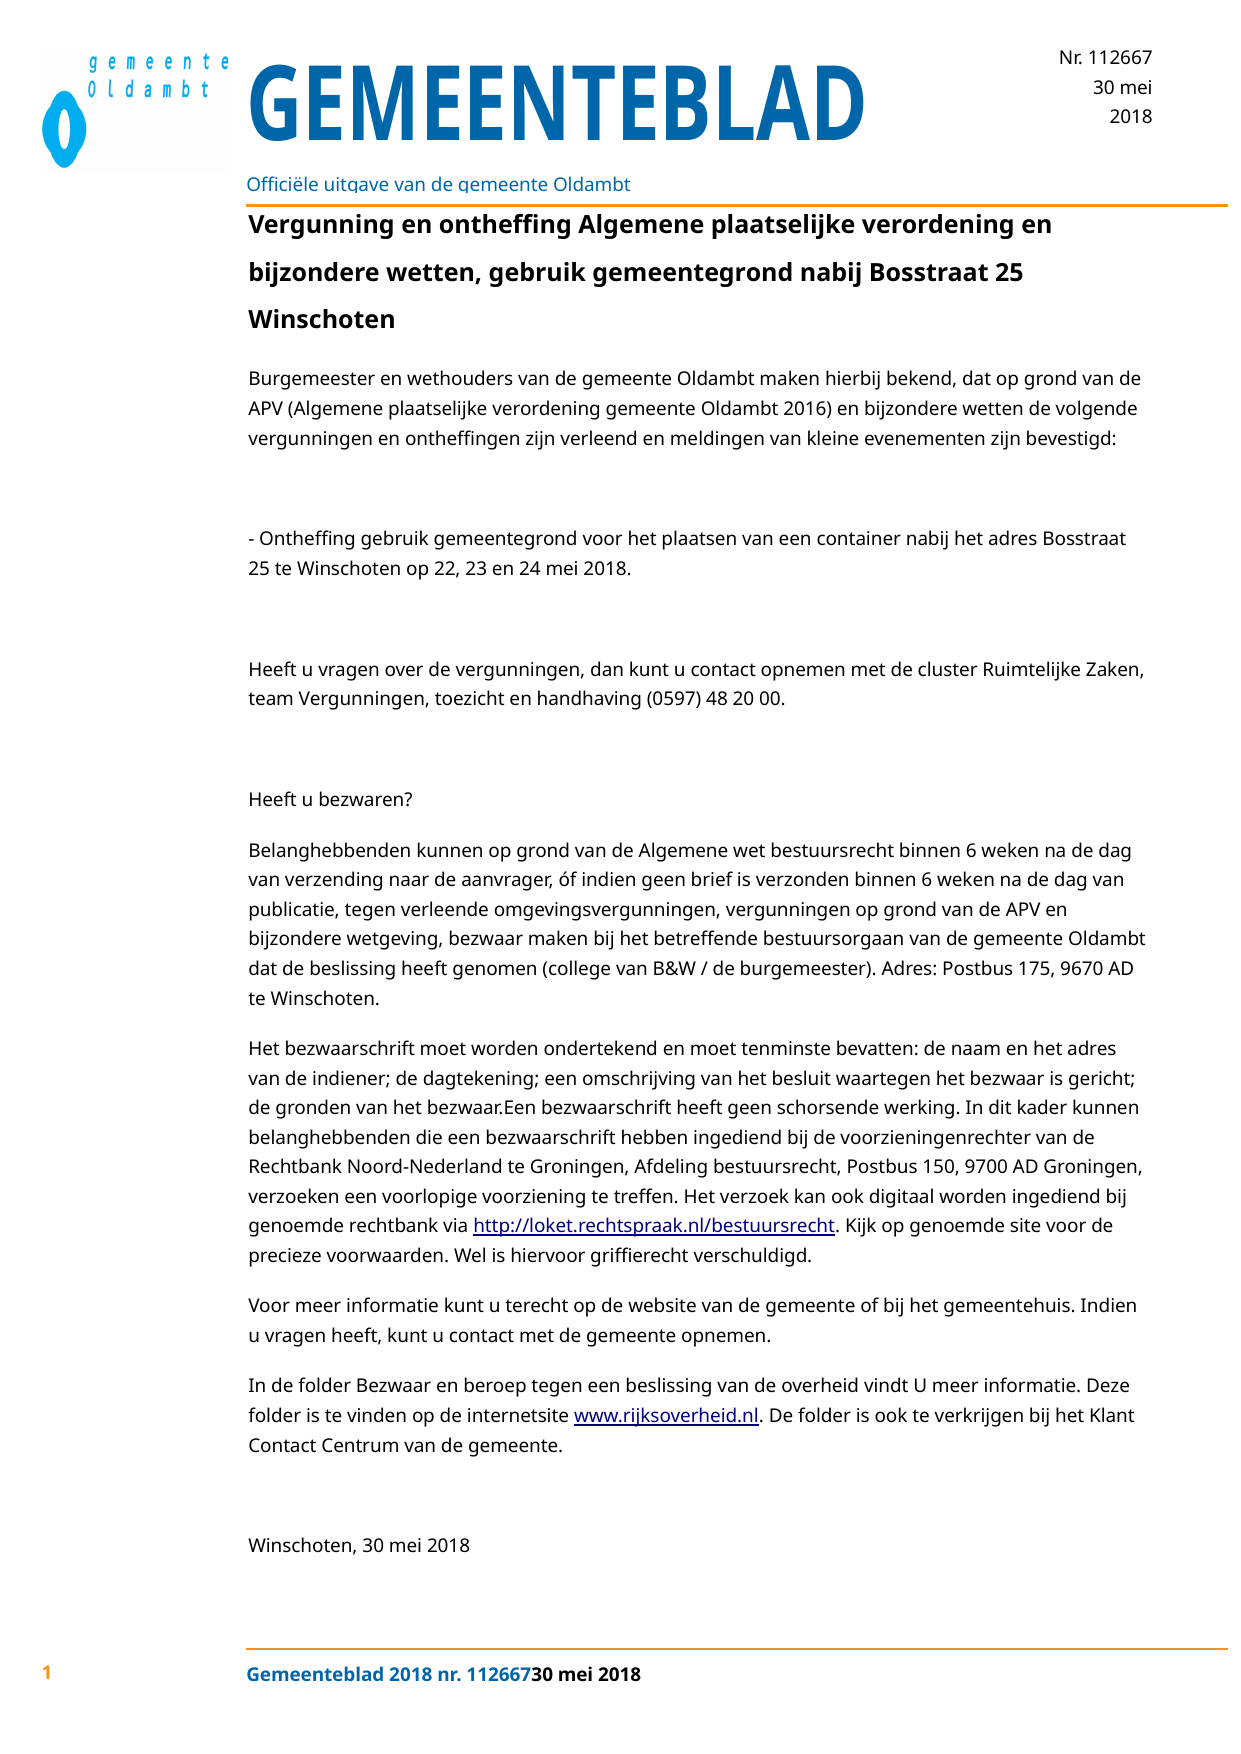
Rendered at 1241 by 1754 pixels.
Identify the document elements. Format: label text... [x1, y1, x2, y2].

text Heeft u bezwaren? [248, 786, 1152, 812]
text Het bezwaarschrift moet worden ondertekend en moet tenminste bevatten: de naam en het adres van de indiener; de dagtekening; een omschrijving van het besluit waartegen het bezwaar is gericht; de gronden van het bezwaar.Een bezwaarschrift heeft geen schorsende werking. In dit kader kunnen belanghebbenden die een bezwaarschrift hebben ingediend bij de voorzieningenrechter van de Rechtbank Noord-Nederland te Groningen, Afdeling bestuursrecht, Postbus 150, 9700 AD Groningen, verzoeken een voorlopige voorziening te treffen. Het verzoek kan ook digitaal worden ingediend bij genoemde rechtbank via http://loket.rechtspraak.nl/bestuursrecht. Kijk op genoemde site voor de precieze voorwaarden. Wel is hiervoor griffierecht verschuldigd. [248, 1035, 1152, 1268]
text Winschoten, 30 mei 2018 [248, 1533, 1152, 1558]
text Voor meer informatie kunt u terecht op de website van de gemeente of bij het gemeentehuis. Indien u vragen heeft, kunt u contact met de gemeente opnemen. [248, 1293, 1152, 1348]
picture [41, 47, 231, 172]
text Burgemeester en wethouders van de gemeente Oldambt maken hierbij bekend, dat op grond van de APV (Algemene plaatselijke verordening gemeente Oldambt 2016) en bijzondere wetten de volgende vergunningen en ontheffingen zijn verleend en meldingen van kleine evenementen zijn bevestigd: [248, 366, 1152, 450]
text Vergunning en ontheffing Algemene plaatselijke verordening en bijzondere wetten, gebruik gemeentegrond nabij Bosstraat 25 Winschoten [248, 207, 1152, 336]
text Heeft u vragen over de vergunningen, dan kunt u contact opnemen met de cluster Ruimtelijke Zaken, team Vergunningen, toezicht en handhaving (0597) 48 20 00. [248, 656, 1152, 711]
text Belanghebbenden kunnen op grond van de Algemene wet bestuursrecht binnen 6 weken na de dag van verzending naar de aanvrager, óf indien geen brief is verzonden binnen 6 weken na de dag van publicatie, tegen verleende omgevingsvergunningen, vergunningen op grond van de APV en bijzondere wetgeving, bezwaar maken bij het betreffende bestuursorgaan van de gemeente Oldambt dat de beslissing heeft genomen (college van B&W / de burgemeester). Adres: Postbus 175, 9670 AD te Winschoten. [248, 837, 1152, 1010]
text In de folder Bezwaar en beroep tegen een beslissing van de overheid vindt U meer informatie. Deze folder is te vinden op de internetsite www.rijksoverheid.nl. De folder is ook te verkrijgen bij het Klant Contact Centrum van de gemeente. [248, 1373, 1152, 1457]
text - Ontheffing gebruik gemeentegrond voor het plaatsen van een container nabij het adres Bosstraat 25 te Winschoten op 22, 23 en 24 mei 2018. [248, 526, 1152, 581]
